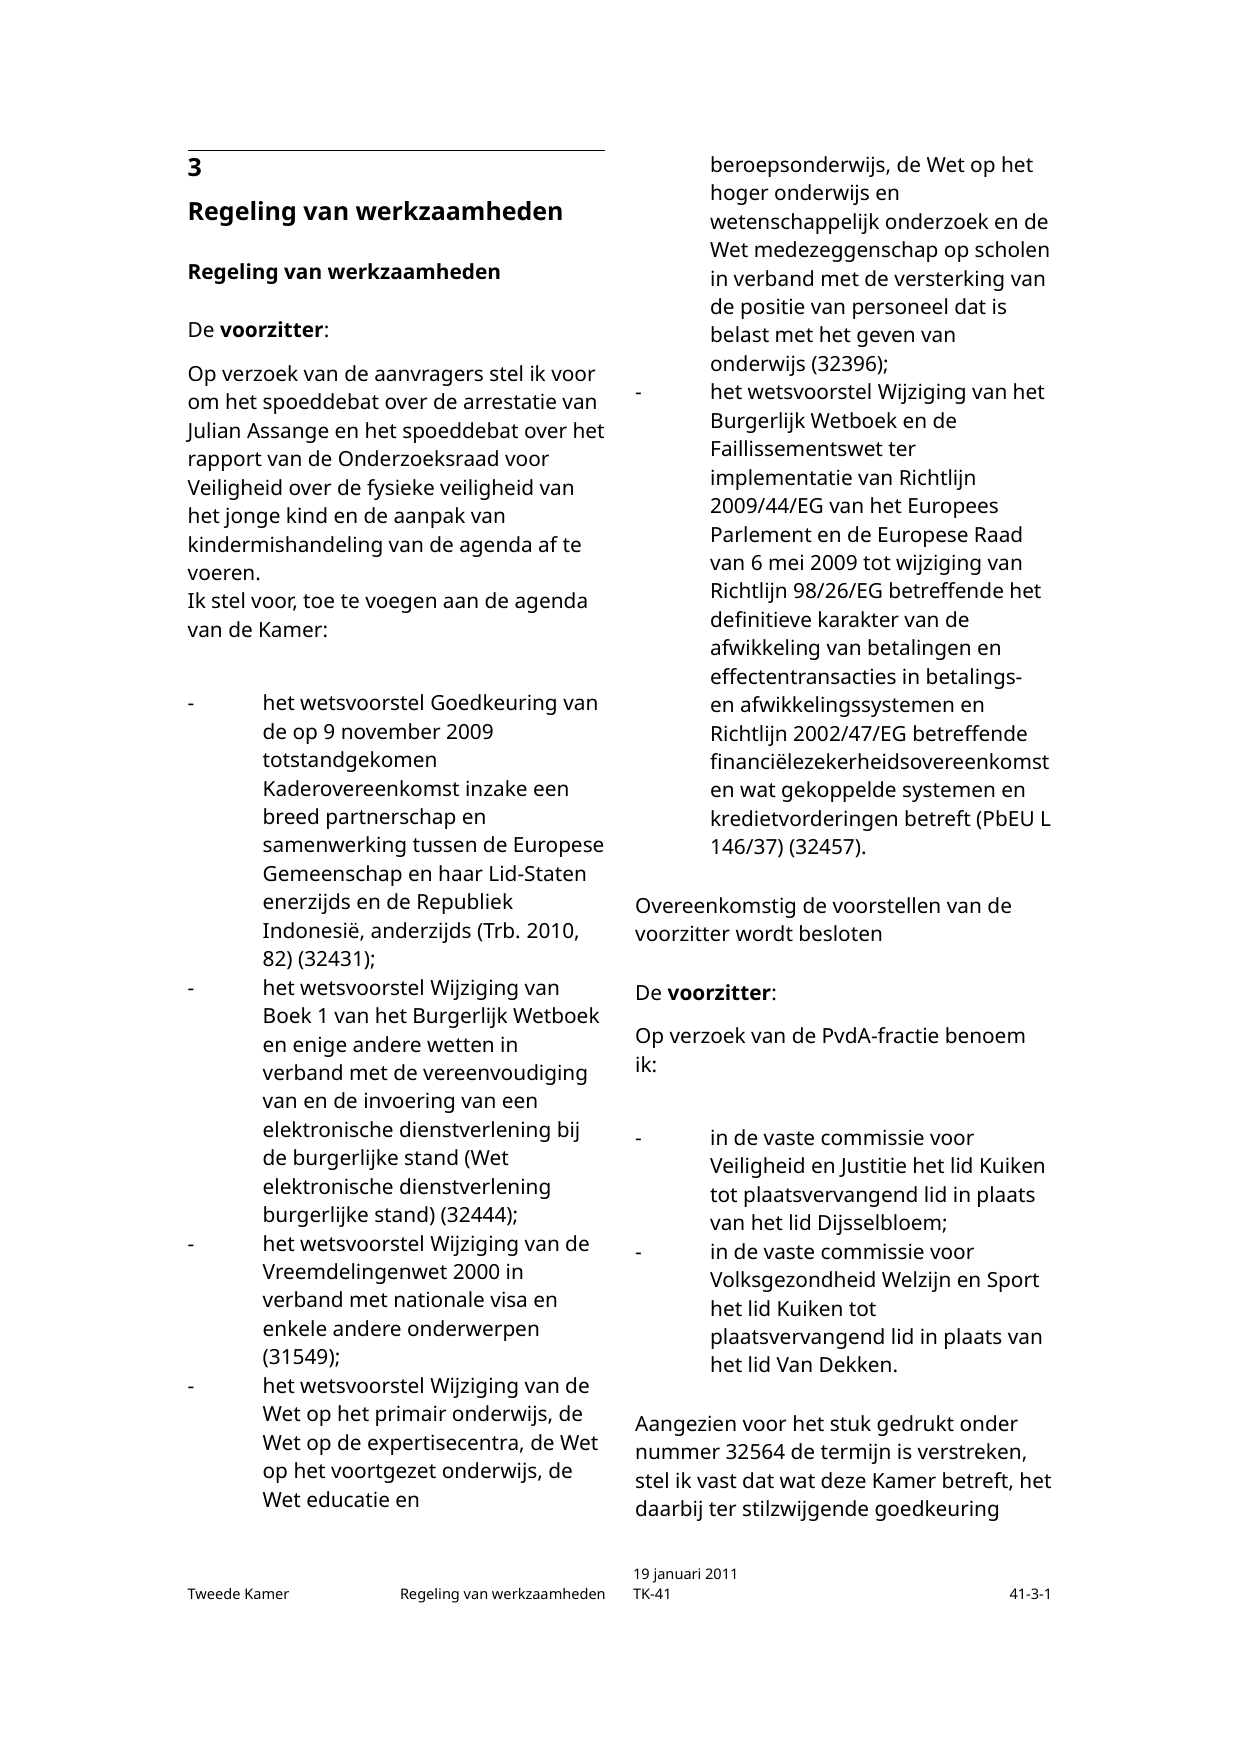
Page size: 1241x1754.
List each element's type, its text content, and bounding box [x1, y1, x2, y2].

text Regeling van werkzaamheden [187, 257, 605, 286]
list het wetsvoorstel Wijziging van de Wet op het primair onderwijs, de Wet op de expertisecentra, de Wet op het voortgezet onderwijs, de Wet educatie en [187, 1371, 605, 1513]
list in de vaste commissie voor Volksgezondheid Welzijn en Sport het lid Kuiken tot plaatsvervangend lid in plaats van het lid Van Dekken. [635, 1237, 1053, 1379]
list het wetsvoorstel Wijziging van de Vreemdelingenwet 2000 in verband met nationale visa en enkele andere onderwerpen (31549); [187, 1229, 605, 1371]
text 3 [187, 151, 605, 184]
text Ik stel voor, toe te voegen aan de agenda van de Kamer: [187, 587, 605, 643]
list het wetsvoorstel Goedkeuring van de op 9 november 2009 totstandgekomen Kaderovereenkomst inzake een breed partnerschap en samenwerking tussen de Europese Gemeenschap en haar Lid-Staten enerzijds en de Republiek Indonesië, anderzijds (Trb. 2010, 82) (32431); [187, 688, 605, 973]
text Op verzoek van de aanvragers stel ik voor om het spoeddebat over de arrestatie van Julian Assange en het spoeddebat over het rapport van de Onderzoeksraad voor Veiligheid over de fysieke veiligheid van het jonge kind en de aanpak van kindermishandeling van de agenda af te voeren. [187, 359, 605, 587]
text Regeling van werkzaamheden [187, 193, 605, 227]
list beroepsonderwijs, de Wet op het hoger onderwijs en wetenschappelijk onderzoek en de Wet medezeggenschap op scholen in verband met de versterking van de positie van personeel dat is belast met het geven van onderwijs (32396); [635, 150, 1053, 377]
list het wetsvoorstel Wijziging van Boek 1 van het Burgerlijk Wetboek en enige andere wetten in verband met de vereenvoudiging van en de invoering van een elektronische dienstverlening bij de burgerlijke stand (Wet elektronische dienstverlening burgerlijke stand) (32444); [187, 973, 605, 1229]
text Op verzoek van de PvdA-fractie benoem ik: [635, 1021, 1053, 1078]
list het wetsvoorstel Wijziging van het Burgerlijk Wetboek en de Faillissementswet ter implementatie van Richtlijn 2009/44/EG van het Europees Parlement en de Europese Raad van 6 mei 2009 tot wijziging van Richtlijn 98/26/EG betreffende het definitieve karakter van de afwikkeling van betalingen en effectentransacties in betalings- en afwikkelingssystemen en Richtlijn 2002/47/EG betreffende financiëlezekerheidsovereenkomsten wat gekoppelde systemen en kredietvorderingen betreft (PbEU L 146/37) (32457). [635, 377, 1053, 861]
text De voorzitter: [187, 316, 605, 344]
list in de vaste commissie voor Veiligheid en Justitie het lid Kuiken tot plaatsvervangend lid in plaats van het lid Dijsselbloem; [635, 1123, 1053, 1237]
text De voorzitter: [635, 978, 1053, 1006]
text Overeenkomstig de voorstellen van de voorzitter wordt besloten [635, 891, 1053, 948]
text Aangezien voor het stuk gedrukt onder nummer 32564 de termijn is verstreken, stel ik vast dat wat deze Kamer betreft, het daarbij ter stilzwijgende goedkeuring [635, 1409, 1053, 1523]
